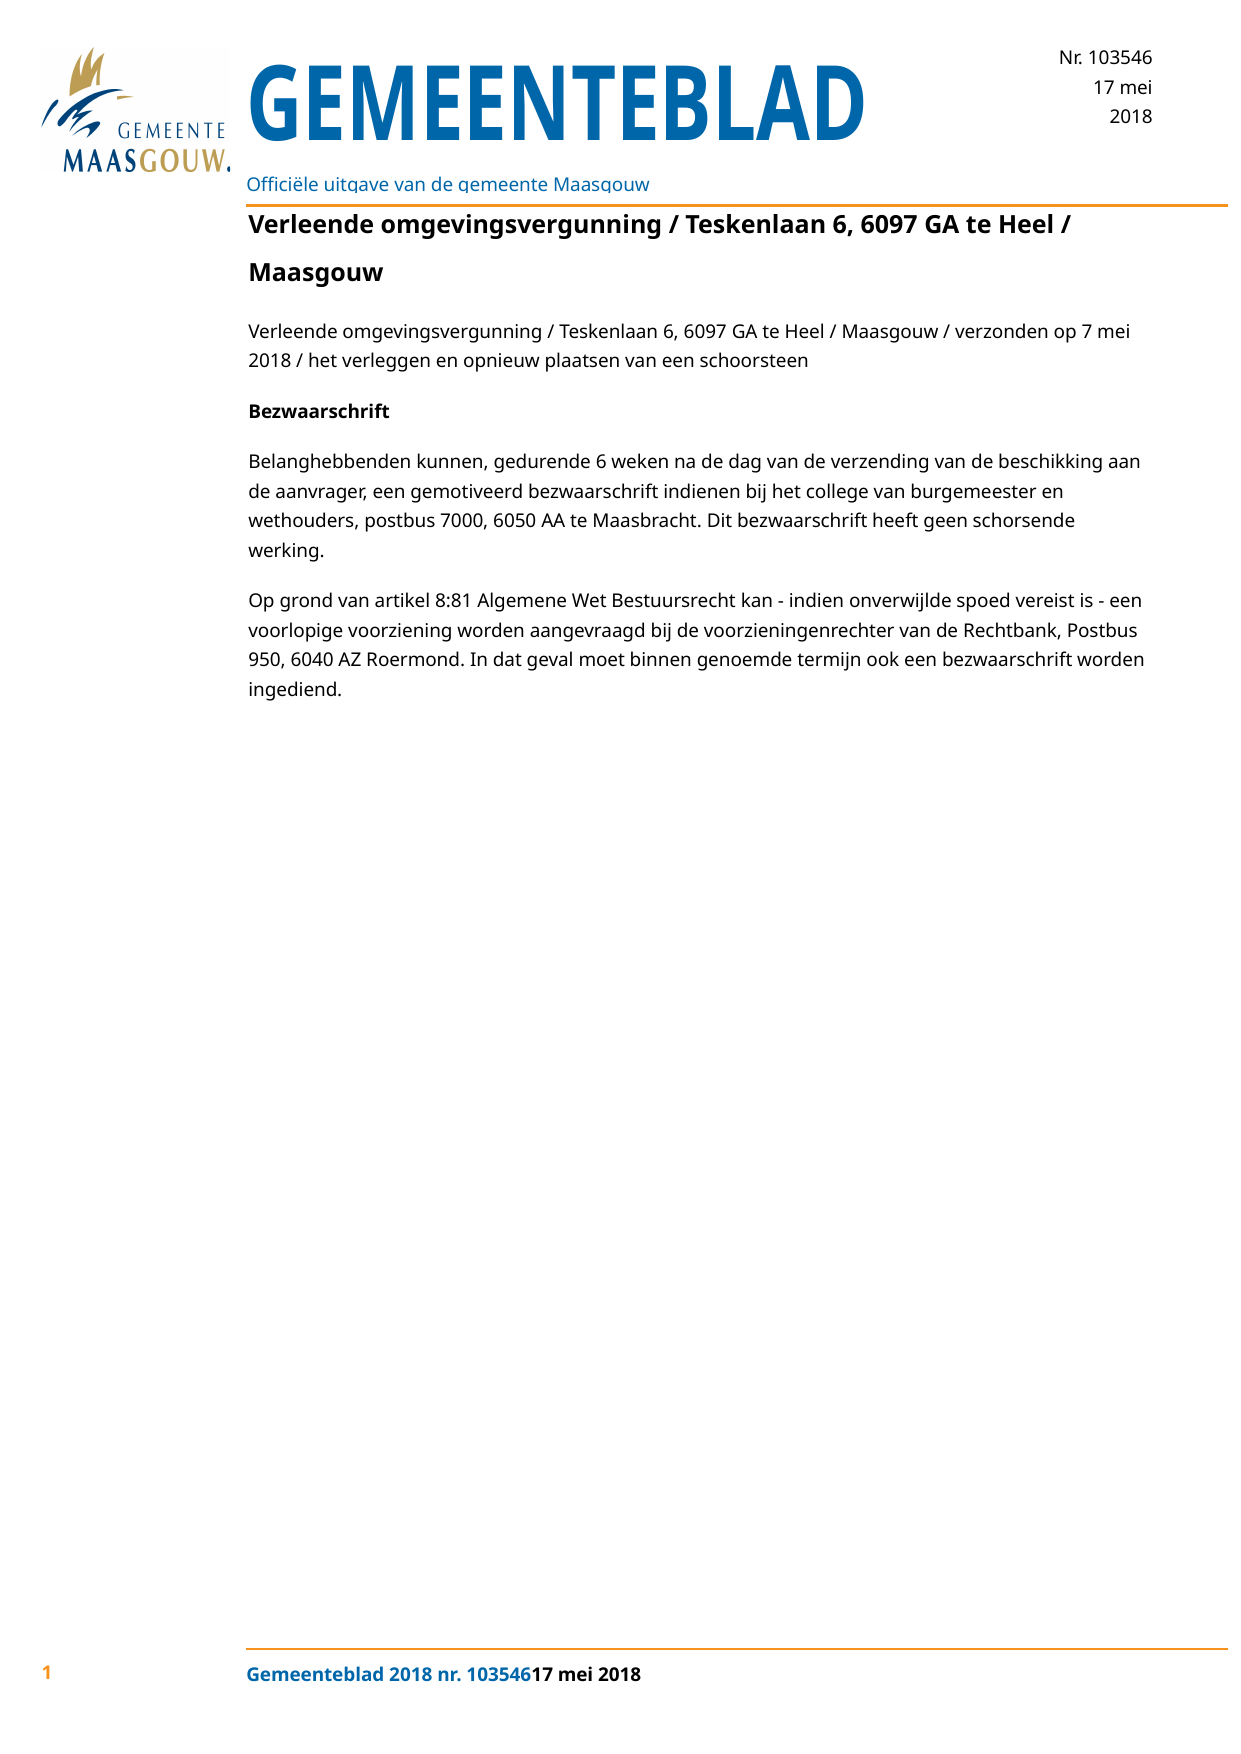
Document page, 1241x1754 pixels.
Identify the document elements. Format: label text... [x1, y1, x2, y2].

text Verleende omgevingsvergunning / Teskenlaan 6, 6097 GA te Heel / Maasgouw / verzonden op 7 mei 2018 / het verleggen en opnieuw plaatsen van een schoorsteen [248, 318, 1152, 373]
picture [41, 47, 231, 172]
text Verleende omgevingsvergunning / Teskenlaan 6, 6097 GA te Heel / Maasgouw [248, 207, 1152, 288]
text Belanghebbenden kunnen, gedurende 6 weken na de dag van de verzending van de beschikking aan de aanvrager, een gemotiveerd bezwaarschrift indienen bij het college van burgemeester en wethouders, postbus 7000, 6050 AA te Maasbracht. Dit bezwaarschrift heeft geen schorsende werking. [248, 448, 1152, 563]
text Bezwaarschrift [248, 398, 1152, 424]
text Op grond van artikel 8:81 Algemene Wet Bestuursrecht kan - indien onverwijlde spoed vereist is - een voorlopige voorziening worden aangevraagd bij de voorzieningenrechter van de Rechtbank, Postbus 950, 6040 AZ Roermond. In dat geval moet binnen genoemde termijn ook een bezwaarschrift worden ingediend. [248, 587, 1152, 702]
